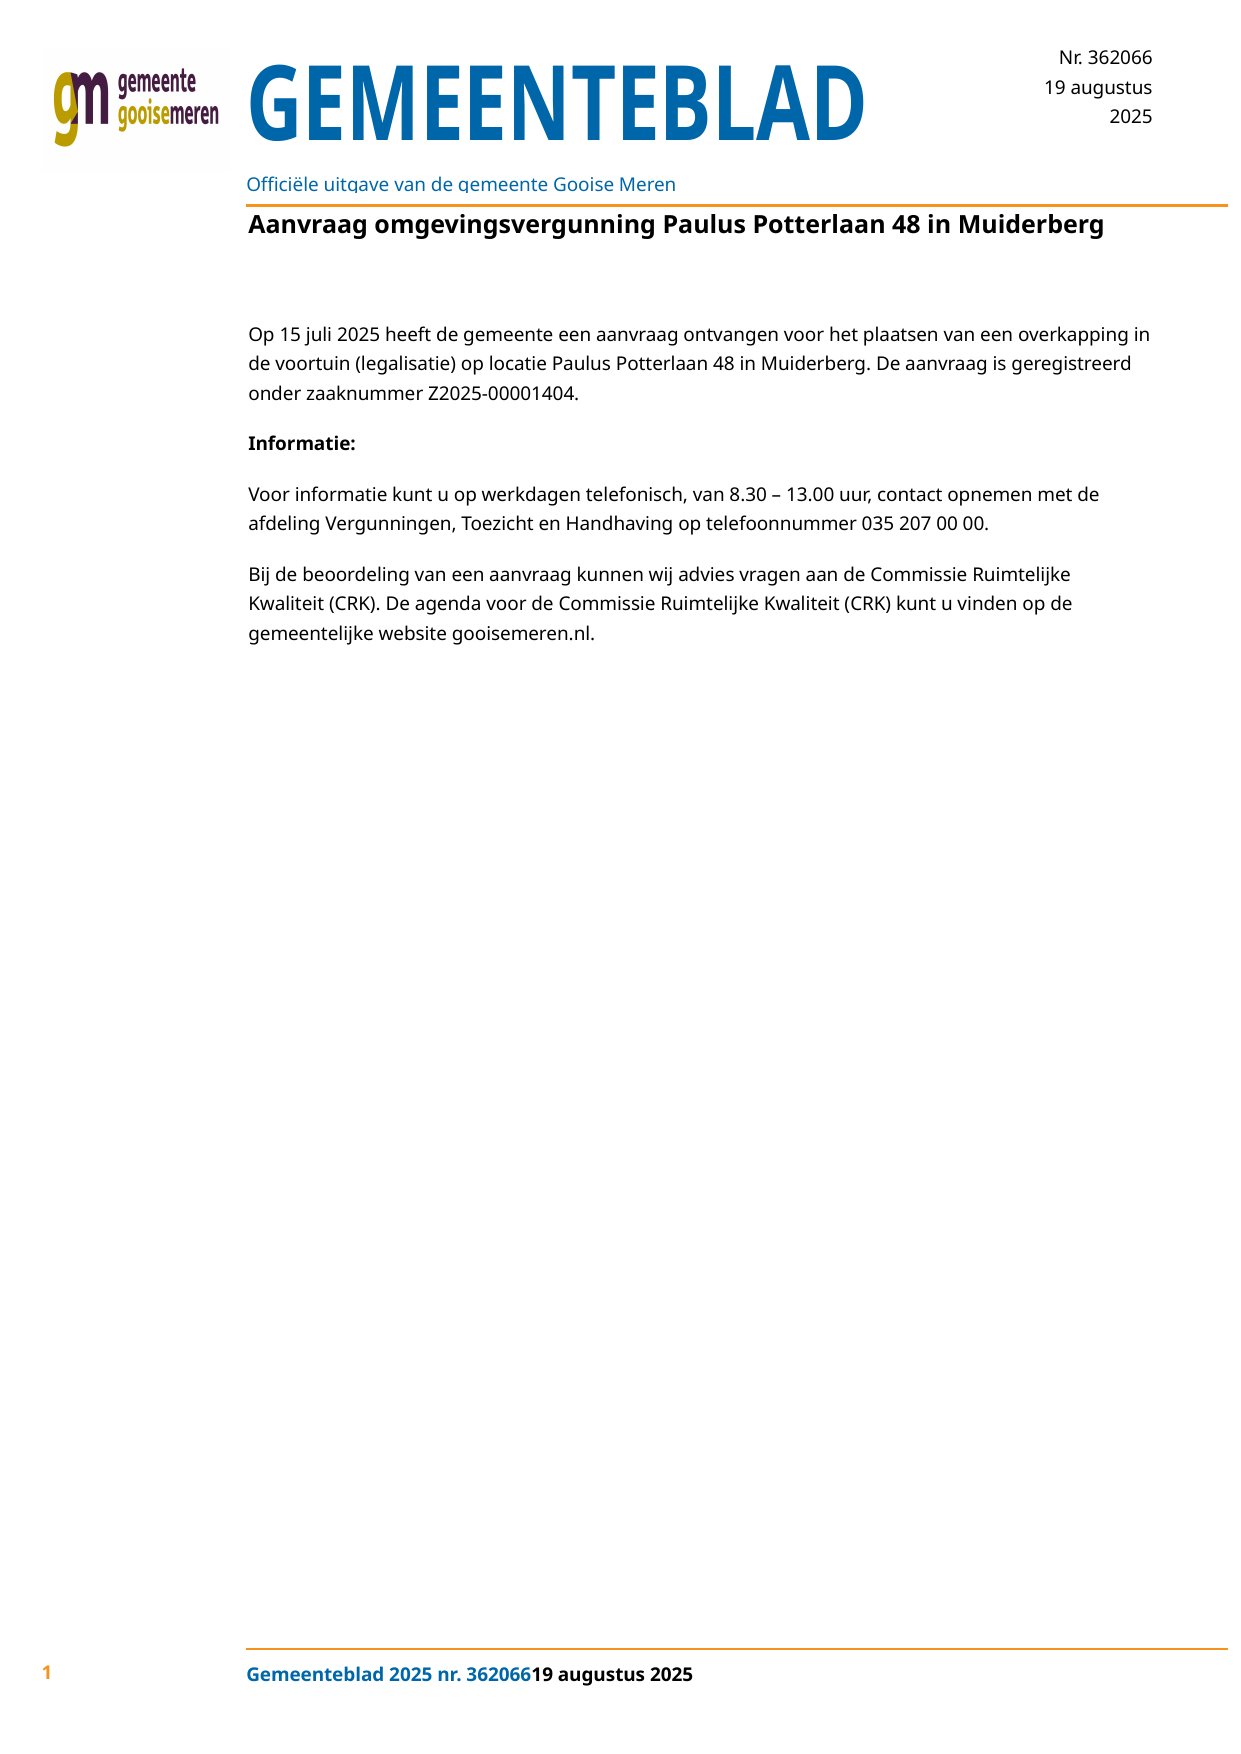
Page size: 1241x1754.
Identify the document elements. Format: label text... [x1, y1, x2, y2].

text Voor informatie kunt u op werkdagen telefonisch, van 8.30 – 13.00 uur, contact opnemen met de afdeling Vergunningen, Toezicht en Handhaving op telefoonnummer 035 207 00 00. [248, 481, 1152, 536]
text Bij de beoordeling van een aanvraag kunnen wij advies vragen aan de Commissie Ruimtelijke Kwaliteit (CRK). De agenda voor de Commissie Ruimtelijke Kwaliteit (CRK) kunt u vinden op de gemeentelijke website gooisemeren.nl. [248, 561, 1152, 646]
text Aanvraag omgevingsvergunning Paulus Potterlaan 48 in Muiderberg [248, 207, 1152, 241]
text Op 15 juli 2025 heeft de gemeente een aanvraag ontvangen voor het plaatsen van een overkapping in de voortuin (legalisatie) op locatie Paulus Potterlaan 48 in Muiderberg. De aanvraag is geregistreerd onder zaaknummer Z2025-00001404. [248, 321, 1152, 406]
picture [41, 47, 231, 172]
text Informatie: [248, 430, 1152, 456]
